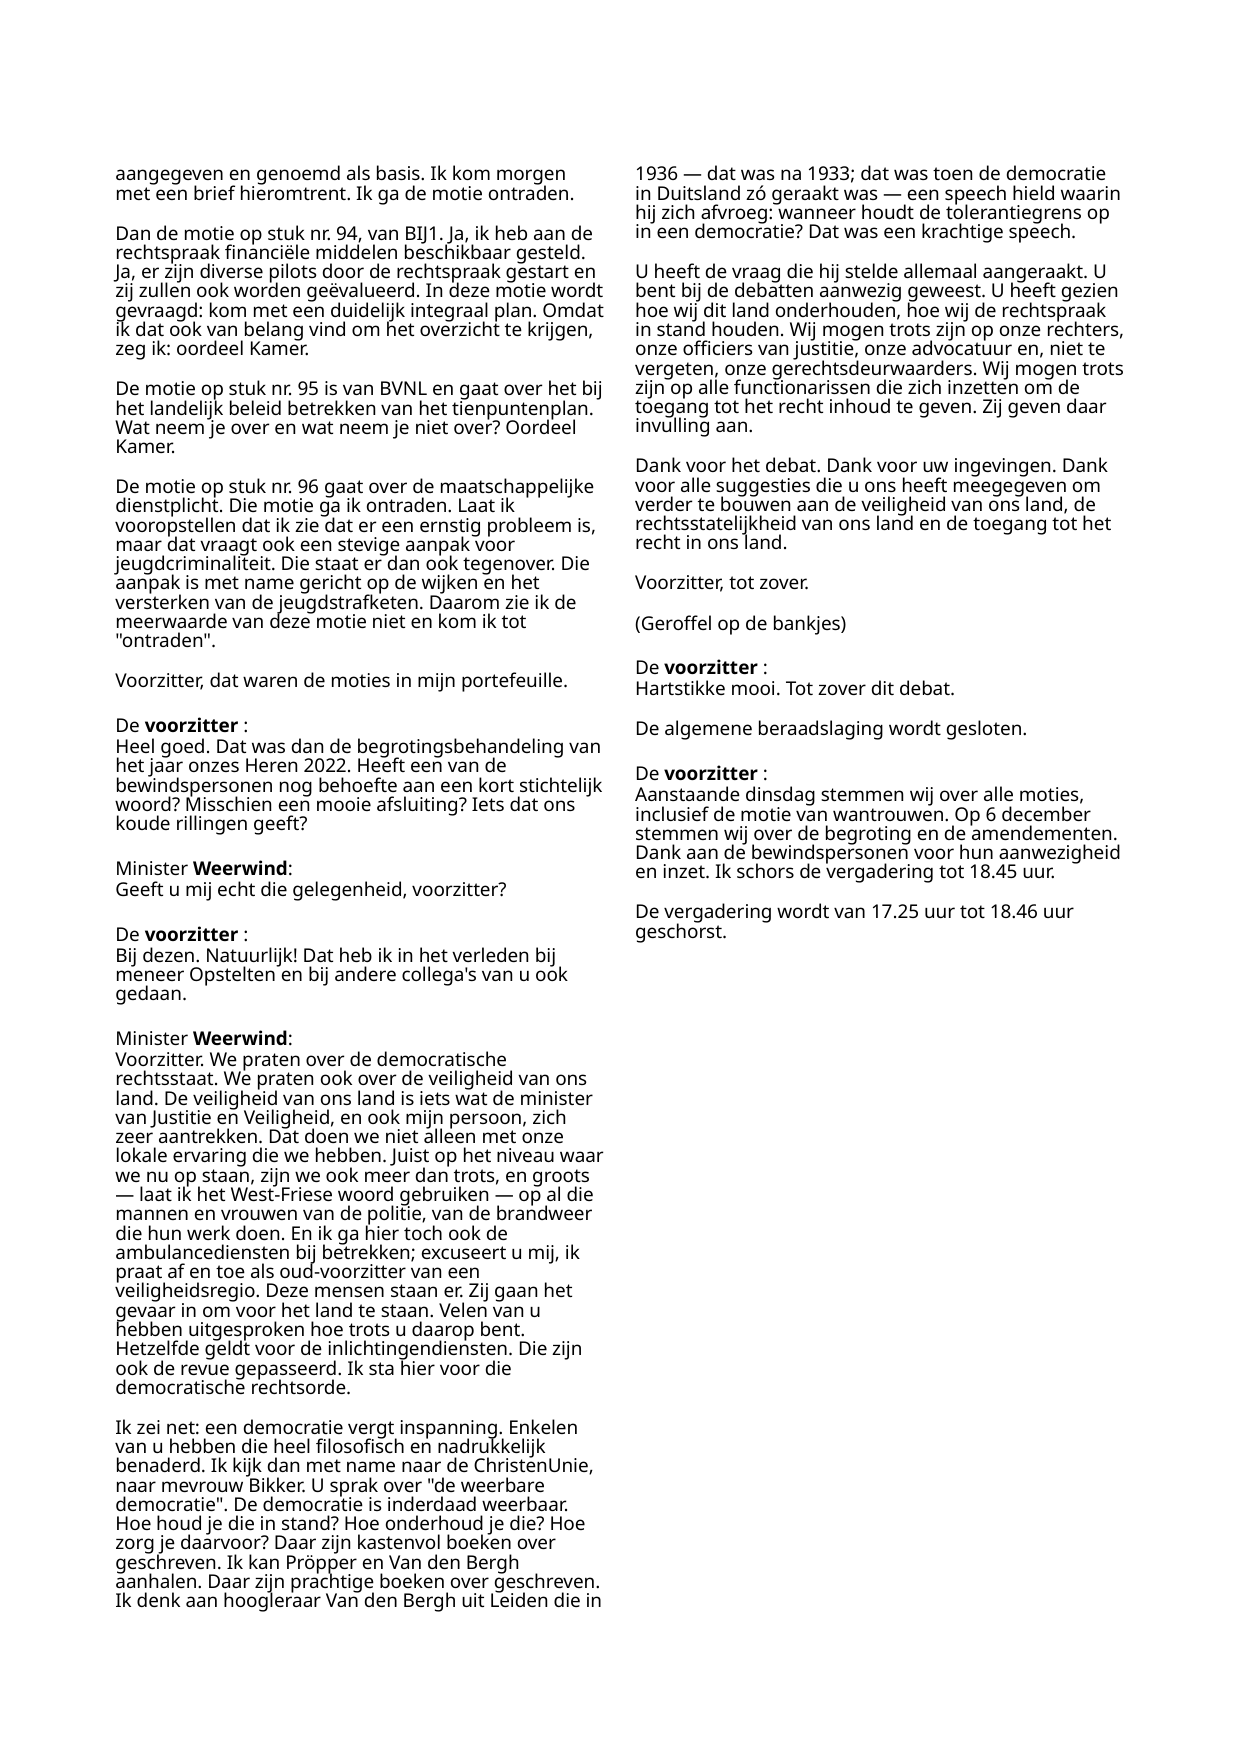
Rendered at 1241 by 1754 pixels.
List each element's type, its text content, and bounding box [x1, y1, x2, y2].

text aangegeven en genoemd als basis. Ik kom morgen met een brief hieromtrent. Ik ga de motie ontraden. [115, 165, 605, 204]
text De motie op stuk nr. 95 is van BVNL en gaat over het bij het landelijk beleid betrekken van het tienpuntenplan. Wat neem je over en wat neem je niet over? Oordeel Kamer. [115, 380, 605, 457]
text De voorzitter : [115, 921, 605, 947]
text De vergadering wordt van 17.25 uur tot 18.46 uur geschorst. [635, 903, 1125, 942]
text Ik zei net: een democratie vergt inspanning. Enkelen van u hebben die heel filosofisch en nadrukkelijk benaderd. Ik kijk dan met name naar de ChristenUnie, naar mevrouw Bikker. U sprak over "de weerbare democratie". De democratie is inderdaad weerbaar. Hoe houd je die in stand? Hoe onderhoud je die? Hoe zorg je daarvoor? Daar zijn kastenvol boeken over geschreven. Ik kan Pröpper en Van den Bergh aanhalen. Daar zijn prachtige boeken over geschreven. Ik denk aan hoogleraar Van den Bergh uit Leiden die in [115, 1419, 605, 1611]
text De algemene beraadslaging wordt gesloten. [635, 720, 1125, 740]
text De voorzitter : [635, 761, 1125, 786]
text Aanstaande dinsdag stemmen wij over alle moties, inclusief de motie van wantrouwen. Op 6 december stemmen wij over de begroting en de amendementen. Dank aan de bewindspersonen voor hun aanwezigheid en inzet. Ik schors de vergadering tot 18.45 uur. [635, 786, 1125, 883]
text 1936 — dat was na 1933; dat was toen de democratie in Duitsland zó geraakt was — een speech hield waarin hij zich afvroeg: wanneer houdt de tolerantiegrens op in een democratie? Dat was een krachtige speech. [635, 165, 1125, 242]
text Heel goed. Dat was dan de begrotingsbehandeling van het jaar onzes Heren 2022. Heeft een van de bewindspersonen nog behoefte aan een kort stichtelijk woord? Misschien een mooie afsluiting? Iets dat ons koude rillingen geeft? [115, 738, 605, 834]
text Hartstikke mooi. Tot zover dit debat. [635, 680, 1125, 699]
text Voorzitter, tot zover. [635, 574, 1125, 594]
text Dan de motie op stuk nr. 94, van BIJ1. Ja, ik heb aan de rechtspraak financiële middelen beschikbaar gesteld. Ja, er zijn diverse pilots door de rechtspraak gestart en zij zullen ook worden geëvalueerd. In deze motie wordt gevraagd: kom met een duidelijk integraal plan. Omdat ik dat ook van belang vind om het overzicht te krijgen, zeg ik: oordeel Kamer. [115, 224, 605, 359]
text Dank voor het debat. Dank voor uw ingevingen. Dank voor alle suggesties die u ons heeft meegegeven om verder te bouwen aan de veiligheid van ons land, de rechtsstatelijkheid van ons land en de toegang tot het recht in ons land. [635, 457, 1125, 554]
text Minister Weerwind: [115, 1025, 605, 1051]
text Minister Weerwind: [115, 855, 605, 881]
text De voorzitter : [115, 712, 605, 738]
text Bij dezen. Natuurlijk! Dat heb ik in het verleden bij meneer Opstelten en bij andere collega's van u ook gedaan. [115, 947, 605, 1004]
text Geeft u mij echt die gelegenheid, voorzitter? [115, 881, 605, 900]
text (Geroffel op de bankjes) [635, 614, 1125, 634]
text De voorzitter : [635, 654, 1125, 680]
text Voorzitter, dat waren de moties in mijn portefeuille. [115, 672, 605, 691]
text U heeft de vraag die hij stelde allemaal aangeraakt. U bent bij de debatten aanwezig geweest. U heeft gezien hoe wij dit land onderhouden, hoe wij de rechtspraak in stand houden. Wij mogen trots zijn op onze rechters, onze officiers van justitie, onze advocatuur en, niet te vergeten, onze gerechtsdeurwaarders. Wij mogen trots zijn op alle functionarissen die zich inzetten om de toegang tot het recht inhoud te geven. Zij geven daar invulling aan. [635, 263, 1125, 437]
text De motie op stuk nr. 96 gaat over de maatschappelijke dienstplicht. Die motie ga ik ontraden. Laat ik vooropstellen dat ik zie dat er een ernstig probleem is, maar dat vraagt ook een stevige aanpak voor jeugdcriminaliteit. Die staat er dan ook tegenover. Die aanpak is met name gericht op de wijken en het versterken van de jeugdstrafketen. Daarom zie ik de meerwaarde van deze motie niet en kom ik tot "ontraden". [115, 478, 605, 651]
text Voorzitter. We praten over de democratische rechtsstaat. We praten ook over de veiligheid van ons land. De veiligheid van ons land is iets wat de minister van Justitie en Veiligheid, en ook mijn persoon, zich zeer aantrekken. Dat doen we niet alleen met onze lokale ervaring die we hebben. Juist op het niveau waar we nu op staan, zijn we ook meer dan trots, en groots — laat ik het West-Friese woord gebruiken — op al die mannen en vrouwen van de politie, van de brandweer die hun werk doen. En ik ga hier toch ook de ambulancediensten bij betrekken; excuseert u mij, ik praat af en toe als oud-voorzitter van een veiligheidsregio. Deze mensen staan er. Zij gaan het gevaar in om voor het land te staan. Velen van u hebben uitgesproken hoe trots u daarop bent. Hetzelfde geldt voor de inlichtingendiensten. Die zijn ook de revue gepasseerd. Ik sta hier voor die democratische rechtsorde. [115, 1051, 605, 1398]
